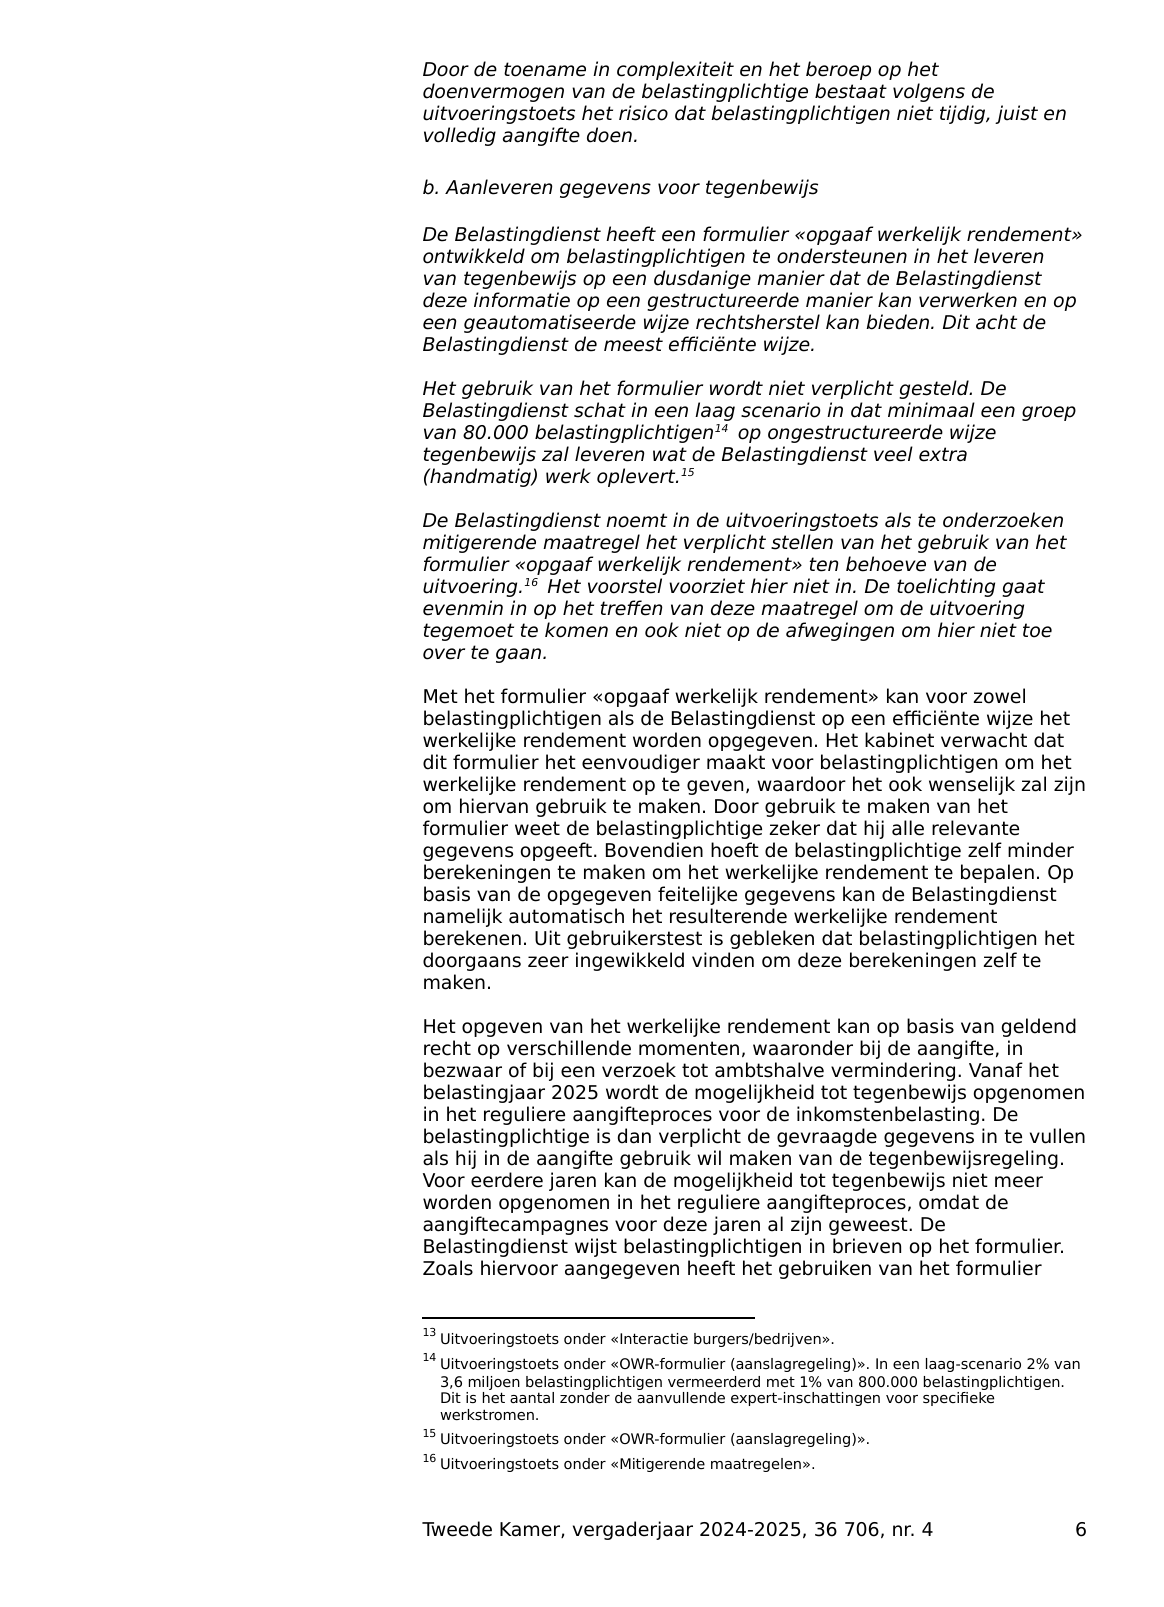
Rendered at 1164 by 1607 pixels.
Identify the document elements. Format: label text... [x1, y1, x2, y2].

subtitle b. Aanleveren gegevens voor tegenbewijs [422, 177, 1087, 199]
text Uitvoeringstoets onder «OWR-formulier (aanslagregeling)». [422, 1427, 1087, 1449]
text De Belastingdienst heeft een formulier «opgaaf werkelijk rendement» ontwikkeld om belastingplichtigen te ondersteunen in het leveren van tegenbewijs op een dusdanige manier dat de Belastingdienst deze informatie op een gestructureerde manier kan verwerken en op een geautomatiseerde wijze rechtsherstel kan bieden. Dit acht de Belastingdienst de meest efficiënte wijze. [422, 224, 1087, 356]
text Het opgeven van het werkelijke rendement kan op basis van geldend recht op verschillende momenten, waaronder bij de aangifte, in bezwaar of bij een verzoek tot ambtshalve vermindering. Vanaf het belastingjaar 2025 wordt de mogelijkheid tot tegenbewijs opgenomen in het reguliere aangifteproces voor de inkomstenbelasting. De belastingplichtige is dan verplicht de gevraagde gegevens in te vullen als hij in de aangifte gebruik wil maken van de tegenbewijsregeling. Voor eerdere jaren kan de mogelijkheid tot tegenbewijs niet meer worden opgenomen in het reguliere aangifteproces, omdat de aangiftecampagnes voor deze jaren al zijn geweest. De Belastingdienst wijst belastingplichtigen in brieven op het formulier. Zoals hiervoor aangegeven heeft het gebruiken van het formulier [422, 1016, 1087, 1280]
text Uitvoeringstoets onder «OWR-formulier (aanslagregeling)». In een laag-scenario 2% van 3,6 miljoen belastingplichtigen vermeerderd met 1% van 800.000 belastingplichtigen. Dit is het aantal zonder de aanvullende expert-inschattingen voor specifieke werkstromen. [422, 1352, 1087, 1424]
text Met het formulier «opgaaf werkelijk rendement» kan voor zowel belastingplichtigen als de Belastingdienst op een efficiënte wijze het werkelijke rendement worden opgegeven. Het kabinet verwacht dat dit formulier het eenvoudiger maakt voor belastingplichtigen om het werkelijke rendement op te geven, waardoor het ook wenselijk zal zijn om hiervan gebruik te maken. Door gebruik te maken van het formulier weet de belastingplichtige zeker dat hij alle relevante gegevens opgeeft. Bovendien hoeft de belastingplichtige zelf minder berekeningen te maken om het werkelijke rendement te bepalen. Op basis van de opgegeven feitelijke gegevens kan de Belastingdienst namelijk automatisch het resulterende werkelijke rendement berekenen. Uit gebruikerstest is gebleken dat belastingplichtigen het doorgaans zeer ingewikkeld vinden om deze berekeningen zelf te maken. [422, 686, 1087, 994]
text De Belastingdienst noemt in de uitvoeringstoets als te onderzoeken mitigerende maatregel het verplicht stellen van het gebruik van het formulier «opgaaf werkelijk rendement» ten behoeve van de uitvoering. Het voorstel voorziet hier niet in. De toelichting gaat evenmin in op het treffen van deze maatregel om de uitvoering tegemoet te komen en ook niet op de afwegingen om hier niet toe over te gaan. [422, 510, 1087, 664]
text Het gebruik van het formulier wordt niet verplicht gesteld. De Belastingdienst schat in een laag scenario in dat minimaal een groep van 80.000 belastingplichtigen op ongestructureerde wijze tegenbewijs zal leveren wat de Belastingdienst veel extra (handmatig) werk oplevert. [422, 378, 1087, 488]
text Uitvoeringstoets onder «Mitigerende maatregelen». [422, 1452, 1087, 1474]
text Uitvoeringstoets onder «Interactie burgers/bedrijven». [422, 1327, 1087, 1349]
text Door de toename in complexiteit en het beroep op het doenvermogen van de belastingplichtige bestaat volgens de uitvoeringstoets het risico dat belastingplichtigen niet tijdig, juist en volledig aangifte doen. [422, 59, 1087, 147]
